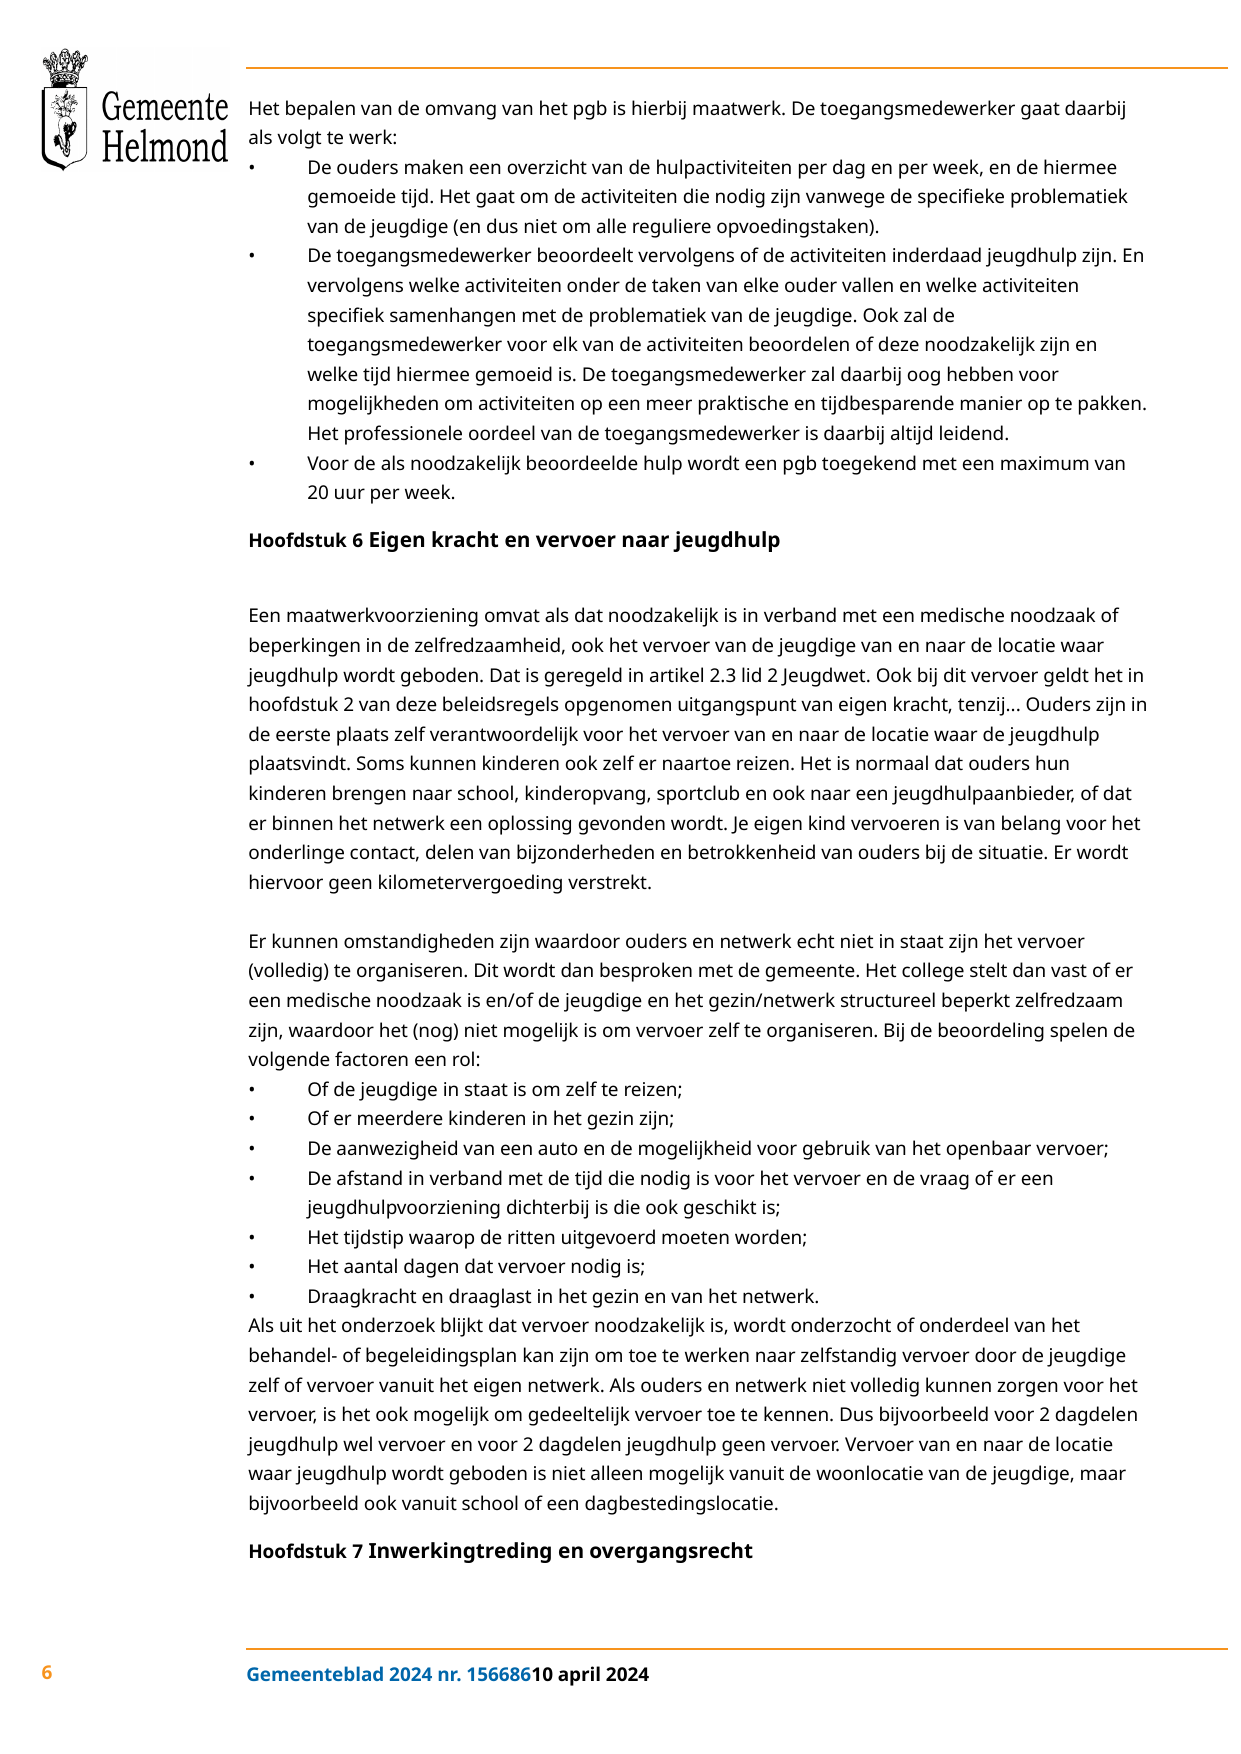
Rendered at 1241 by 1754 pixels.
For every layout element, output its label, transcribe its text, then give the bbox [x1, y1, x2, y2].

list Of de jeugdige in staat is om zelf te reizen; [248, 1076, 1152, 1102]
list Draagkracht en draaglast in het gezin en van het netwerk. [248, 1283, 1152, 1309]
text Als uit het onderzoek blijkt dat vervoer noodzakelijk is, wordt onderzocht of onderdeel van het behandel- of begeleidingsplan kan zijn om toe te werken naar zelfstandig vervoer door de jeugdige zelf of vervoer vanuit het eigen netwerk. Als ouders en netwerk niet volledig kunnen zorgen voor het vervoer, is het ook mogelijk om gedeeltelijk vervoer toe te kennen. Dus bijvoorbeeld voor 2 dagdelen jeugdhulp wel vervoer en voor 2 dagdelen jeugdhulp geen vervoer. Vervoer van en naar de locatie waar jeugdhulp wordt geboden is niet alleen mogelijk vanuit de woonlocatie van de jeugdige, maar bijvoorbeeld ook vanuit school of een dagbestedingslocatie. [248, 1313, 1152, 1516]
list Of er meerdere kinderen in het gezin zijn; [248, 1106, 1152, 1131]
text Er kunnen omstandigheden zijn waardoor ouders en netwerk echt niet in staat zijn het vervoer (volledig) te organiseren. Dit wordt dan besproken met de gemeente. Het college stelt dan vast of er een medische noodzaak is en/of de jeugdige en het gezin/netwerk structureel beperkt zelfredzaam zijn, waardoor het (nog) niet mogelijk is om vervoer zelf te organiseren. Bij de beoordeling spelen de volgende factoren een rol: [248, 928, 1152, 1072]
list De afstand in verband met de tijd die nodig is voor het vervoer en de vraag of er een jeugdhulpvoorziening dichterbij is die ook geschikt is; [248, 1165, 1152, 1220]
text Het bepalen van de omvang van het pgb is hierbij maatwerk. De toegangsmedewerker gaat daarbij als volgt te werk: [248, 95, 1152, 150]
text Een maatwerkvoorziening omvat als dat noodzakelijk is in verband met een medische noodzaak of beperkingen in de zelfredzaamheid, ook het vervoer van de jeugdige van en naar de locatie waar jeugdhulp wordt geboden. Dat is geregeld in artikel 2.3 lid 2 Jeugdwet. Ook bij dit vervoer geldt het in hoofdstuk 2 van deze beleidsregels opgenomen uitgangspunt van eigen kracht, tenzij... Ouders zijn in de eerste plaats zelf verantwoordelijk voor het vervoer van en naar de locatie waar de jeugdhulp plaatsvindt. Soms kunnen kinderen ook zelf er naartoe reizen. Het is normaal dat ouders hun kinderen brengen naar school, kinderopvang, sportclub en ook naar een jeugdhulpaanbieder, of dat er binnen het netwerk een oplossing gevonden wordt. Je eigen kind vervoeren is van belang voor het onderlinge contact, delen van bijzonderheden en betrokkenheid van ouders bij de situatie. Er wordt hiervoor geen kilometervergoeding verstrekt. [248, 603, 1152, 895]
list Voor de als noodzakelijk beoordeelde hulp wordt een pgb toegekend met een maximum van 20 uur per week. [248, 450, 1152, 505]
list Het tijdstip waarop de ritten uitgevoerd moeten worden; [248, 1224, 1152, 1250]
list De aanwezigheid van een auto en de mogelijkheid voor gebruik van het openbaar vervoer; [248, 1135, 1152, 1161]
list Het aantal dagen dat vervoer nodig is; [248, 1253, 1152, 1279]
list De ouders maken een overzicht van de hulpactiviteiten per dag en per week, en de hiermee gemoeide tijd. Het gaat om de activiteiten die nodig zijn vanwege de specifieke problematiek van de jeugdige (en dus niet om alle reguliere opvoedingstaken). [248, 154, 1152, 239]
text Hoofdstuk 7 Inwerkingtreding en overgangsrecht [248, 1536, 1152, 1564]
picture [41, 47, 231, 172]
text Hoofdstuk 6 Eigen kracht en vervoer naar jeugdhulp [248, 525, 1152, 553]
list De toegangsmedewerker beoordeelt vervolgens of de activiteiten inderdaad jeugdhulp zijn. En vervolgens welke activiteiten onder de taken van elke ouder vallen en welke activiteiten specifiek samenhangen met de problematiek van de jeugdige. Ook zal de toegangsmedewerker voor elk van de activiteiten beoordelen of deze noodzakelijk zijn en welke tijd hiermee gemoeid is. De toegangsmedewerker zal daarbij oog hebben voor mogelijkheden om activiteiten op een meer praktische en tijdbesparende manier op te pakken. Het professionele oordeel van de toegangsmedewerker is daarbij altijd leidend. [248, 243, 1152, 446]
